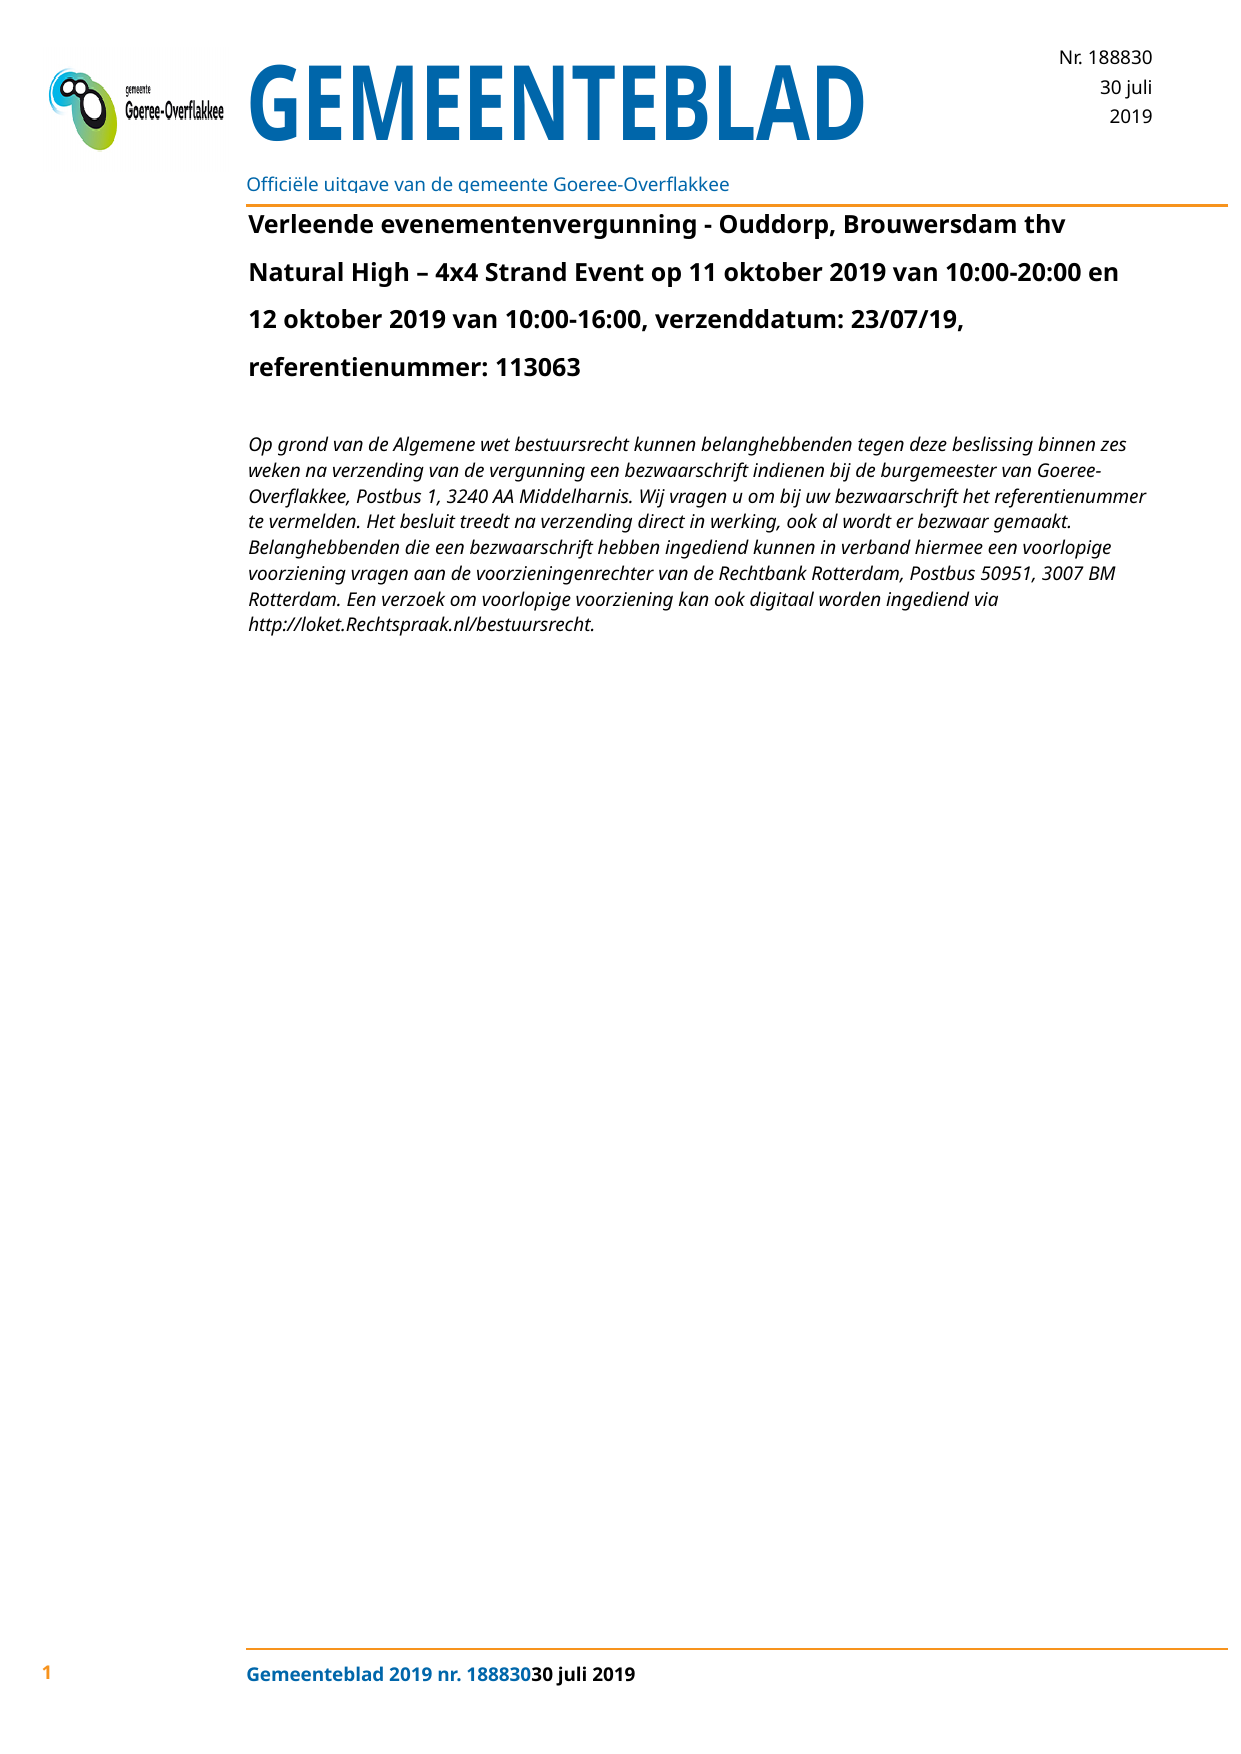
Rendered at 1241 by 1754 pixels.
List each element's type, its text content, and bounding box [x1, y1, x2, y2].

text Op grond van de Algemene wet bestuursrecht kunnen belanghebbenden tegen deze beslissing binnen zes weken na verzending van de vergunning een bezwaarschrift indienen bij de burgemeester van Goeree-Overflakkee, Postbus 1, 3240 AA Middelharnis. Wij vragen u om bij uw bezwaarschrift het referentienummer te vermelden. Het besluit treedt na verzending direct in werking, ook al wordt er bezwaar gemaakt. Belanghebbenden die een bezwaarschrift hebben ingediend kunnen in verband hiermee een voorlopige voorziening vragen aan de voorzieningenrechter van de Rechtbank Rotterdam, Postbus 50951, 3007 BM Rotterdam. Een verzoek om voorlopige voorziening kan ook digitaal worden ingediend via http://loket.Rechtspraak.nl/bestuursrecht. [248, 431, 1152, 637]
picture [41, 47, 231, 172]
text Verleende evenementenvergunning - Ouddorp, Brouwersdam thv Natural High – 4x4 Strand Event op 11 oktober 2019 van 10:00-20:00 en 12 oktober 2019 van 10:00-16:00, verzenddatum: 23/07/19, referentienummer: 113063 [248, 207, 1152, 384]
